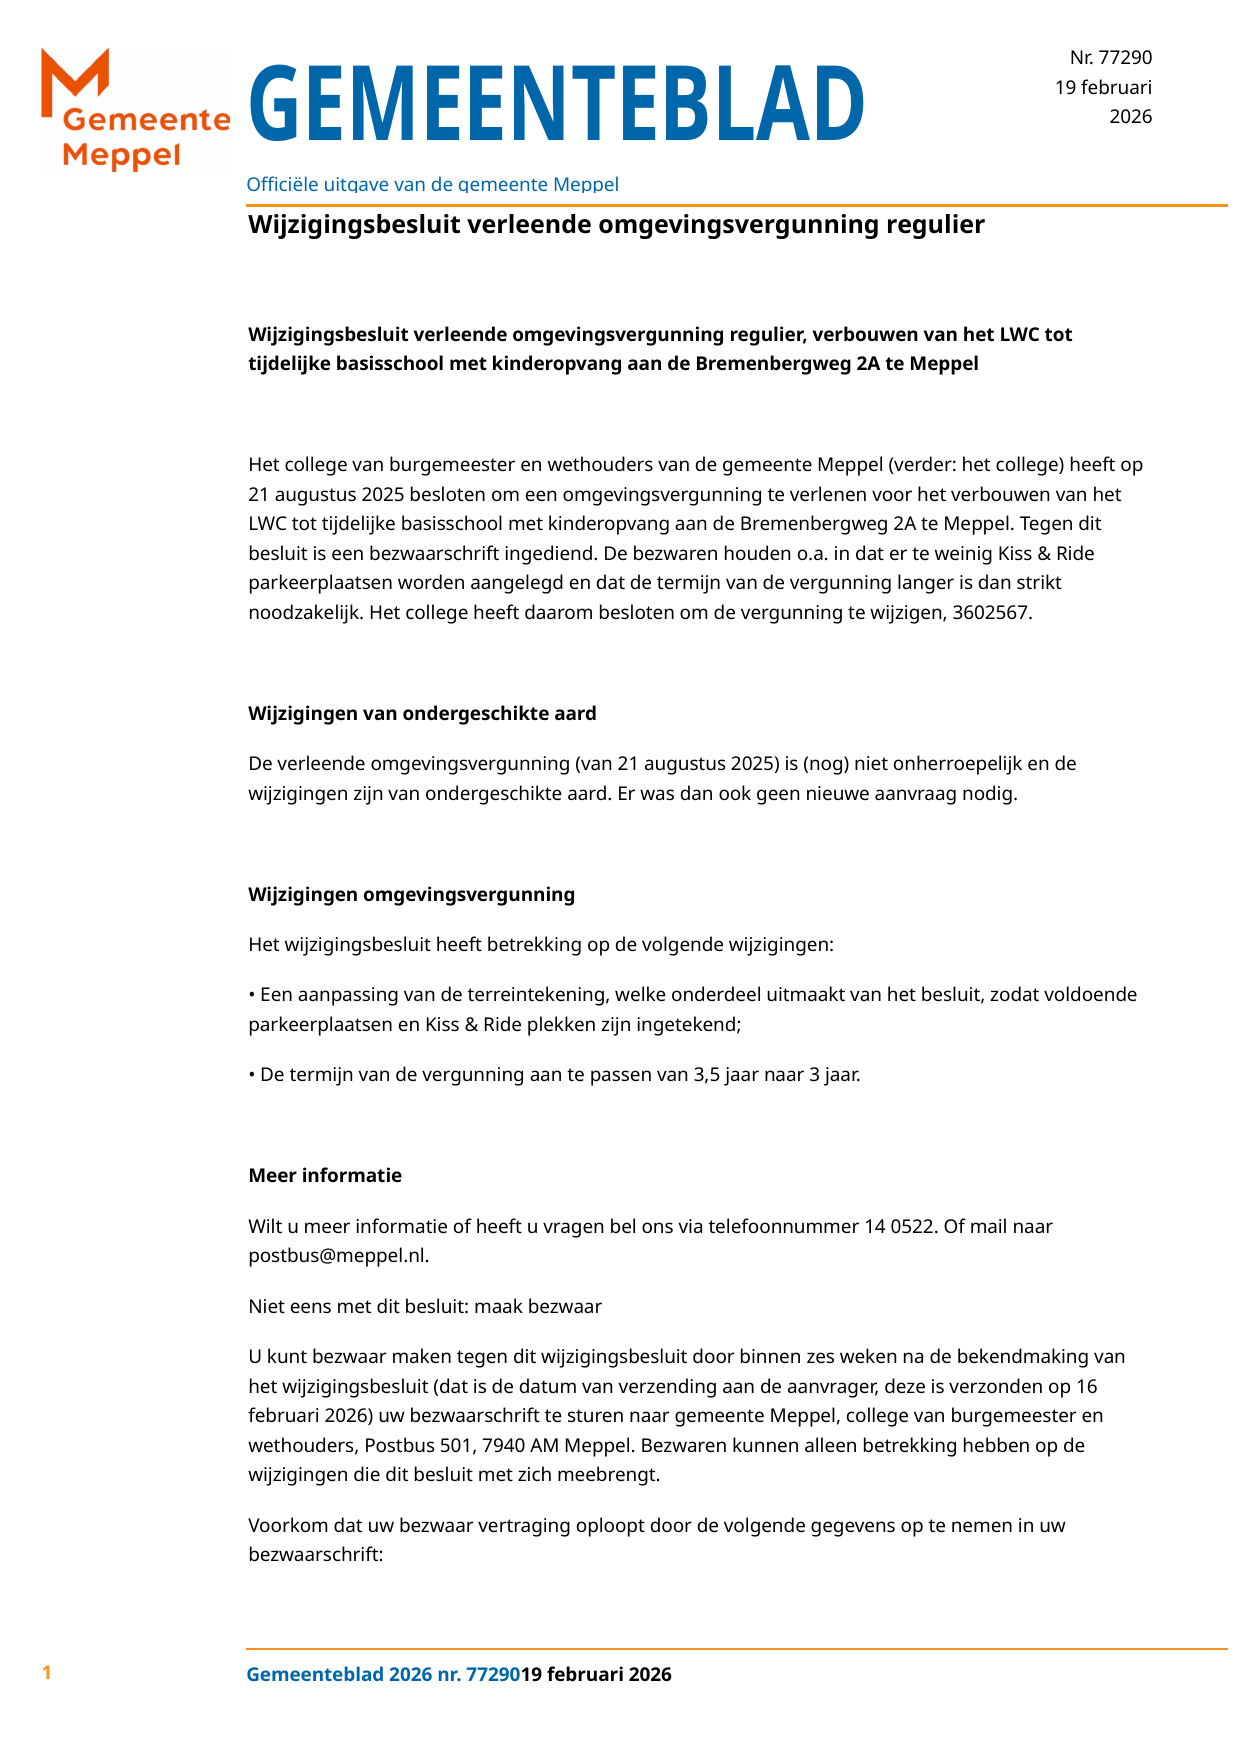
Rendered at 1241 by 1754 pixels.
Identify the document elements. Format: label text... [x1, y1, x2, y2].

text Voorkom dat uw bezwaar vertraging oploopt door de volgende gegevens op te nemen in uw bezwaarschrift: [248, 1512, 1152, 1567]
text • Een aanpassing van de terreintekening, welke onderdeel uitmaakt van het besluit, zodat voldoende parkeerplaatsen en Kiss & Ride plekken zijn ingetekend; [248, 982, 1152, 1037]
text Wijzigingsbesluit verleende omgevingsvergunning regulier, verbouwen van het LWC tot tijdelijke basisschool met kinderopvang aan de Bremenbergweg 2A te Meppel [248, 321, 1152, 376]
text Wijzigingen omgevingsvergunning [248, 881, 1152, 906]
text Wijzigingsbesluit verleende omgevingsvergunning regulier [248, 207, 1152, 241]
text Wijzigingen van ondergeschikte aard [248, 700, 1152, 726]
text Het wijzigingsbesluit heeft betrekking op de volgende wijzigingen: [248, 931, 1152, 957]
text Meer informatie [248, 1162, 1152, 1188]
text Niet eens met dit besluit: maak bezwaar [248, 1293, 1152, 1318]
text Wilt u meer informatie of heeft u vragen bel ons via telefoonnummer 14 0522. Of mail naar postbus@meppel.nl. [248, 1213, 1152, 1268]
text U kunt bezwaar maken tegen dit wijzigingsbesluit door binnen zes weken na de bekendmaking van het wijzigingsbesluit (dat is de datum van verzending aan de aanvrager, deze is verzonden op 16 februari 2026) uw bezwaarschrift te sturen naar gemeente Meppel, college van burgemeester en wethouders, Postbus 501, 7940 AM Meppel. Bezwaren kunnen alleen betrekking hebben op de wijzigingen die dit besluit met zich meebrengt. [248, 1343, 1152, 1487]
text De verleende omgevingsvergunning (van 21 augustus 2025) is (nog) niet onherroepelijk en de wijzigingen zijn van ondergeschikte aard. Er was dan ook geen nieuwe aanvraag nodig. [248, 750, 1152, 806]
picture [41, 47, 231, 172]
text Het college van burgemeester en wethouders van de gemeente Meppel (verder: het college) heeft op 21 augustus 2025 besloten om een omgevingsvergunning te verlenen voor het verbouwen van het LWC tot tijdelijke basisschool met kinderopvang aan de Bremenbergweg 2A te Meppel. Tegen dit besluit is een bezwaarschrift ingediend. De bezwaren houden o.a. in dat er te weinig Kiss & Ride parkeerplaatsen worden aangelegd en dat de termijn van de vergunning langer is dan strikt noodzakelijk. Het college heeft daarom besloten om de vergunning te wijzigen, 3602567. [248, 451, 1152, 625]
text • De termijn van de vergunning aan te passen van 3,5 jaar naar 3 jaar. [248, 1062, 1152, 1087]
